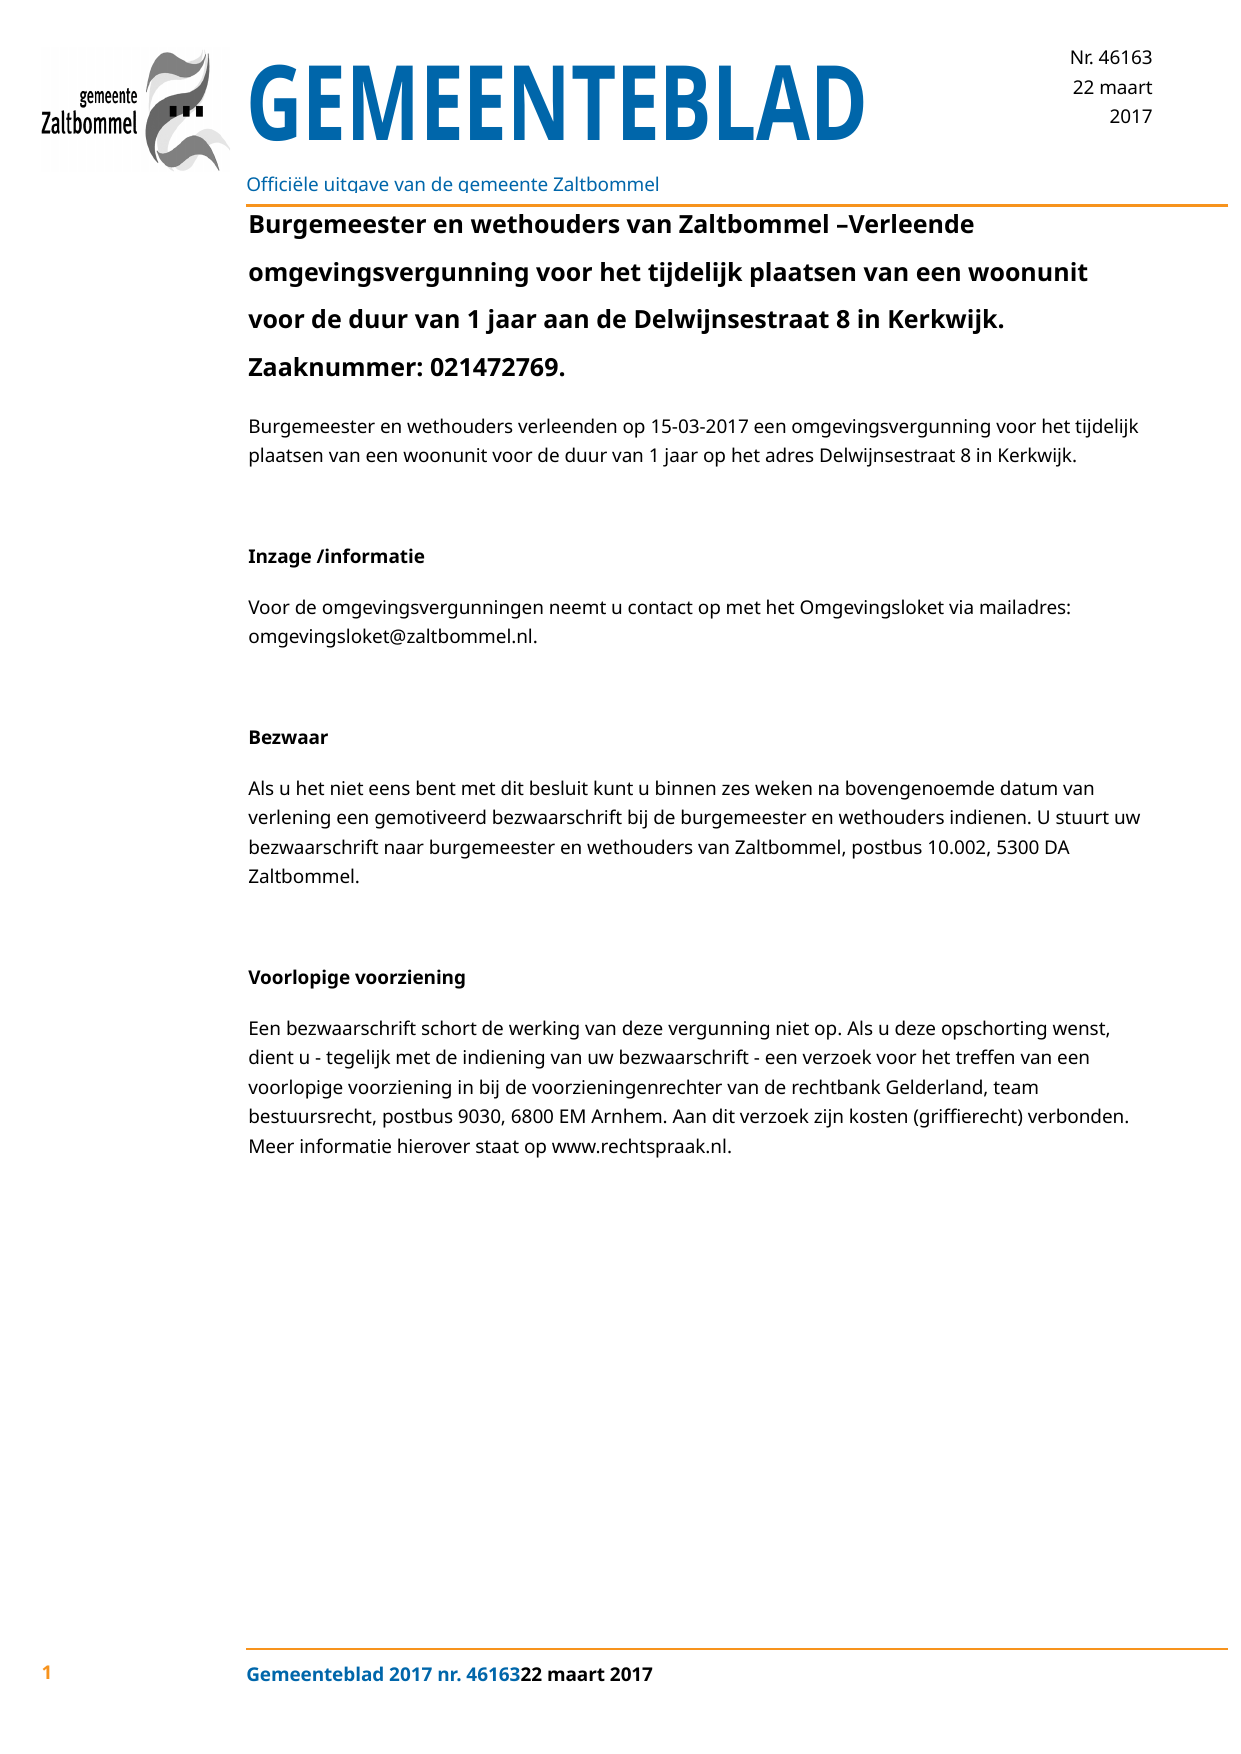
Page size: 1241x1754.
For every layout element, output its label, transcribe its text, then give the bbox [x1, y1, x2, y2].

text Als u het niet eens bent met dit besluit kunt u binnen zes weken na bovengenoemde datum van verlening een gemotiveerd bezwaarschrift bij de burgemeester en wethouders indienen. U stuurt uw bezwaarschrift naar burgemeester en wethouders van Zaltbommel, postbus 10.002, 5300 DA Zaltbommel. [248, 775, 1152, 889]
text Voor de omgevingsvergunningen neemt u contact op met het Omgevingsloket via mailadres: omgevingsloket@zaltbommel.nl. [248, 594, 1152, 649]
text Inzage /informatie [248, 543, 1152, 569]
picture [41, 47, 231, 172]
text Een bezwaarschrift schort de werking van deze vergunning niet op. Als u deze opschorting wenst, dient u - tegelijk met de indiening van uw bezwaarschrift - een verzoek voor het treffen van een voorlopige voorziening in bij de voorzieningenrechter van de rechtbank Gelderland, team bestuursrecht, postbus 9030, 6800 EM Arnhem. Aan dit verzoek zijn kosten (griffierecht) verbonden. Meer informatie hierover staat op www.rechtspraak.nl. [248, 1015, 1152, 1159]
text Burgemeester en wethouders van Zaltbommel –Verleende omgevingsvergunning voor het tijdelijk plaatsen van een woonunit voor de duur van 1 jaar aan de Delwijnsestraat 8 in Kerkwijk. Zaaknummer: 021472769. [248, 207, 1152, 384]
text Burgemeester en wethouders verleenden op 15-03-2017 een omgevingsvergunning voor het tijdelijk plaatsen van een woonunit voor de duur van 1 jaar op het adres Delwijnsestraat 8 in Kerkwijk. [248, 413, 1152, 468]
text Bezwaar [248, 724, 1152, 750]
text Voorlopige voorziening [248, 964, 1152, 990]
